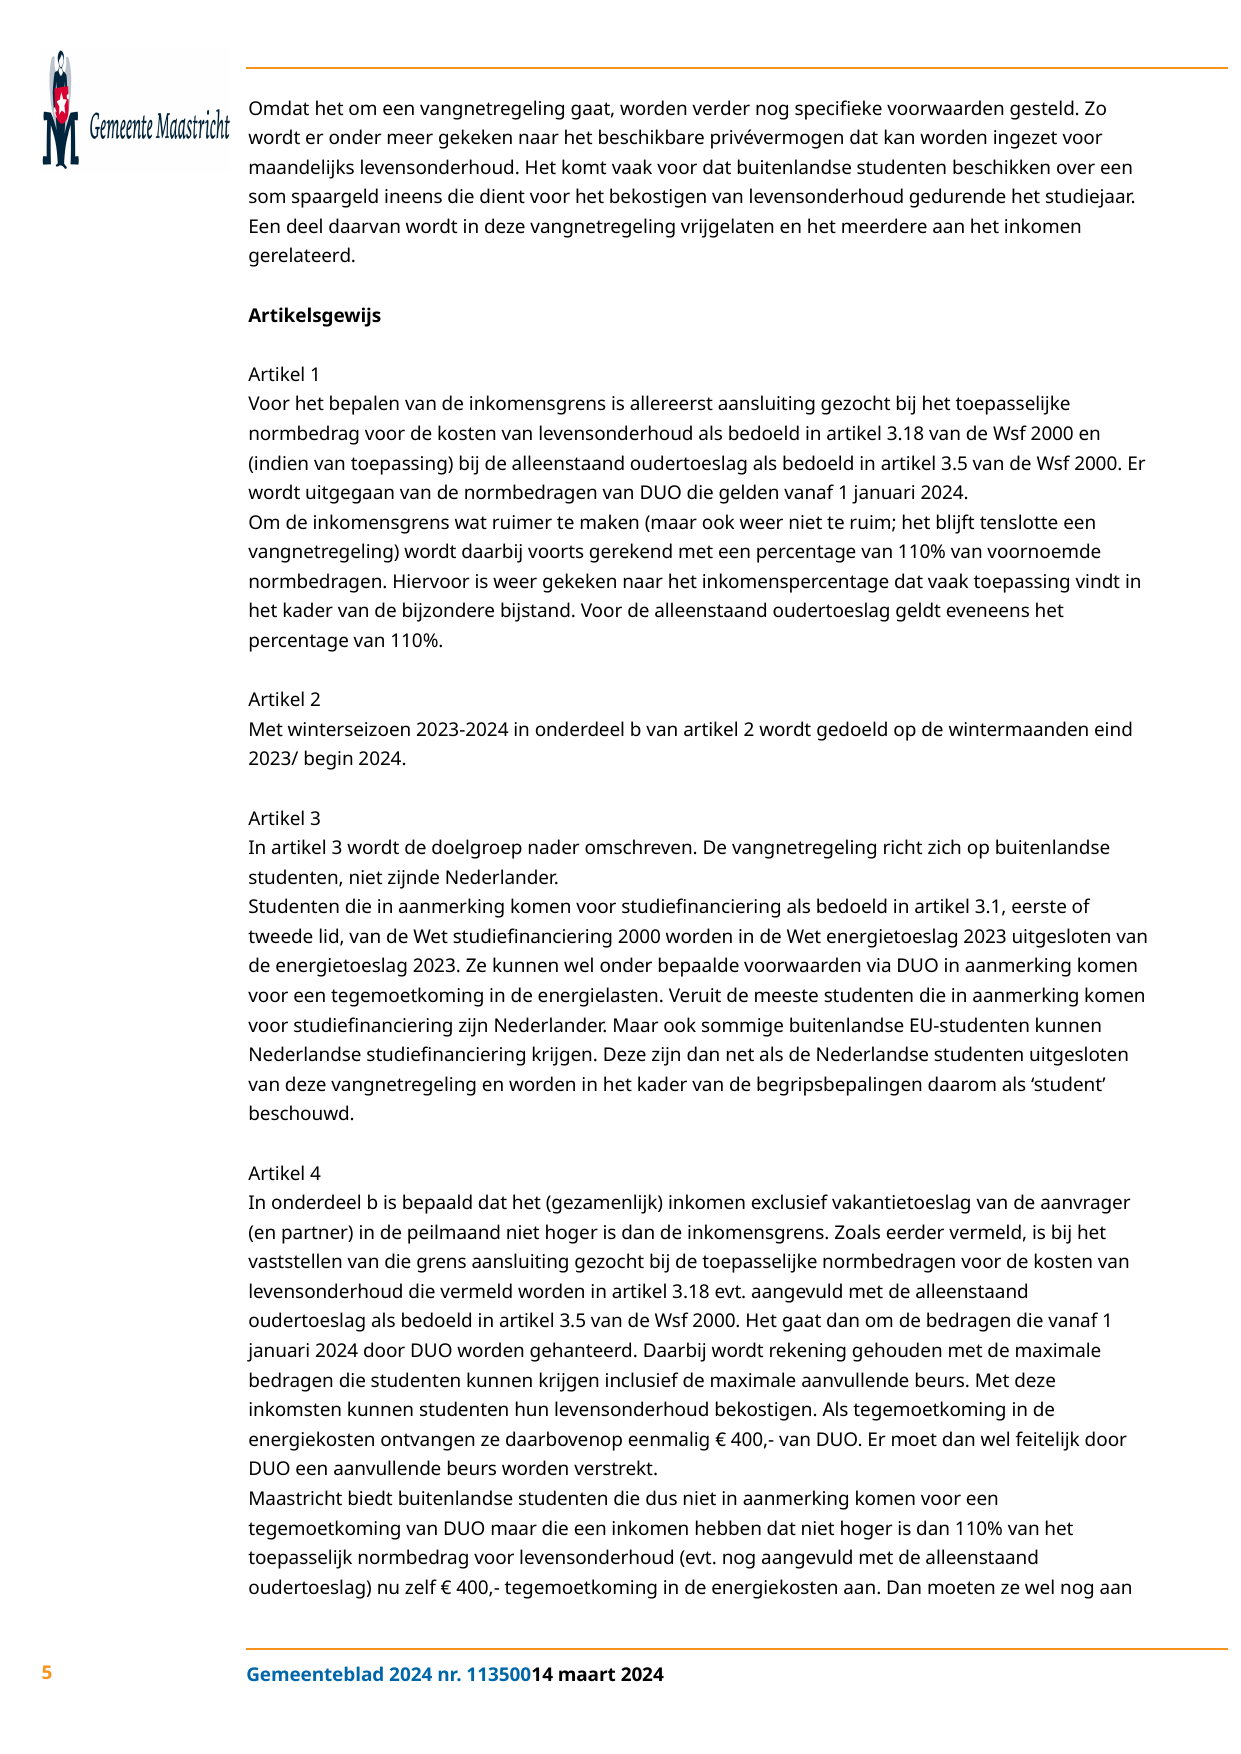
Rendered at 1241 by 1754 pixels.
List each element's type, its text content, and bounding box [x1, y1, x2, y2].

text Voor het bepalen van de inkomensgrens is allereerst aansluiting gezocht bij het toepasselijke normbedrag voor de kosten van levensonderhoud als bedoeld in artikel 3.18 van de Wsf 2000 en (indien van toepassing) bij de alleenstaand oudertoeslag als bedoeld in artikel 3.5 van de Wsf 2000. Er wordt uitgegaan van de normbedragen van DUO die gelden vanaf 1 januari 2024. [248, 391, 1152, 505]
text Artikel 4 [248, 1160, 1152, 1186]
text Omdat het om een vangnetregeling gaat, worden verder nog specifieke voorwaarden gesteld. Zo wordt er onder meer gekeken naar het beschikbare privévermogen dat kan worden ingezet voor maandelijks levensonderhoud. Het komt vaak voor dat buitenlandse studenten beschikken over een som spaargeld ineens die dient voor het bekostigen van levensonderhoud gedurende het studiejaar. Een deel daarvan wordt in deze vangnetregeling vrijgelaten en het meerdere aan het inkomen gerelateerd. [248, 95, 1152, 268]
text Met winterseizoen 2023-2024 in onderdeel b van artikel 2 wordt gedoeld op de wintermaanden eind 2023/ begin 2024. [248, 716, 1152, 771]
text Artikel 3 [248, 805, 1152, 831]
text Om de inkomensgrens wat ruimer te maken (maar ook weer niet te ruim; het blijft tenslotte een vangnetregeling) wordt daarbij voorts gerekend met een percentage van 110% van voornoemde normbedragen. Hiervoor is weer gekeken naar het inkomenspercentage dat vaak toepassing vindt in het kader van de bijzondere bijstand. Voor de alleenstaand oudertoeslag geldt eveneens het percentage van 110%. [248, 509, 1152, 653]
text In artikel 3 wordt de doelgroep nader omschreven. De vangnetregeling richt zich op buitenlandse studenten, niet zijnde Nederlander. [248, 834, 1152, 890]
text Studenten die in aanmerking komen voor studiefinanciering als bedoeld in artikel 3.1, eerste of tweede lid, van de Wet studiefinanciering 2000 worden in de Wet energietoeslag 2023 uitgesloten van de energietoeslag 2023. Ze kunnen wel onder bepaalde voorwaarden via DUO in aanmerking komen voor een tegemoetkoming in de energielasten. Veruit de meeste studenten die in aanmerking komen voor studiefinanciering zijn Nederlander. Maar ook sommige buitenlandse EU-studenten kunnen Nederlandse studiefinanciering krijgen. Deze zijn dan net als de Nederlandse studenten uitgesloten van deze vangnetregeling en worden in het kader van de begripsbepalingen daarom als ‘student’ beschouwd. [248, 893, 1152, 1126]
text Maastricht biedt buitenlandse studenten die dus niet in aanmerking komen voor een tegemoetkoming van DUO maar die een inkomen hebben dat niet hoger is dan 110% van het toepasselijk normbedrag voor levensonderhoud (evt. nog aangevuld met de alleenstaand oudertoeslag) nu zelf € 400,- tegemoetkoming in de energiekosten aan. Dan moeten ze wel nog aan [248, 1485, 1152, 1600]
text Artikel 2 [248, 686, 1152, 712]
text Artikel 1 [248, 361, 1152, 387]
text Artikelsgewijs [248, 302, 1152, 328]
text In onderdeel b is bepaald dat het (gezamenlijk) inkomen exclusief vakantietoeslag van de aanvrager (en partner) in de peilmaand niet hoger is dan de inkomensgrens. Zoals eerder vermeld, is bij het vaststellen van die grens aansluiting gezocht bij de toepasselijke normbedragen voor de kosten van levensonderhoud die vermeld worden in artikel 3.18 evt. aangevuld met de alleenstaand oudertoeslag als bedoeld in artikel 3.5 van de Wsf 2000. Het gaat dan om de bedragen die vanaf 1 januari 2024 door DUO worden gehanteerd. Daarbij wordt rekening gehouden met de maximale bedragen die studenten kunnen krijgen inclusief de maximale aanvullende beurs. Met deze inkomsten kunnen studenten hun levensonderhoud bekostigen. Als tegemoetkoming in de energiekosten ontvangen ze daarbovenop eenmalig € 400,- van DUO. Er moet dan wel feitelijk door DUO een aanvullende beurs worden verstrekt. [248, 1189, 1152, 1481]
picture [41, 47, 231, 172]
